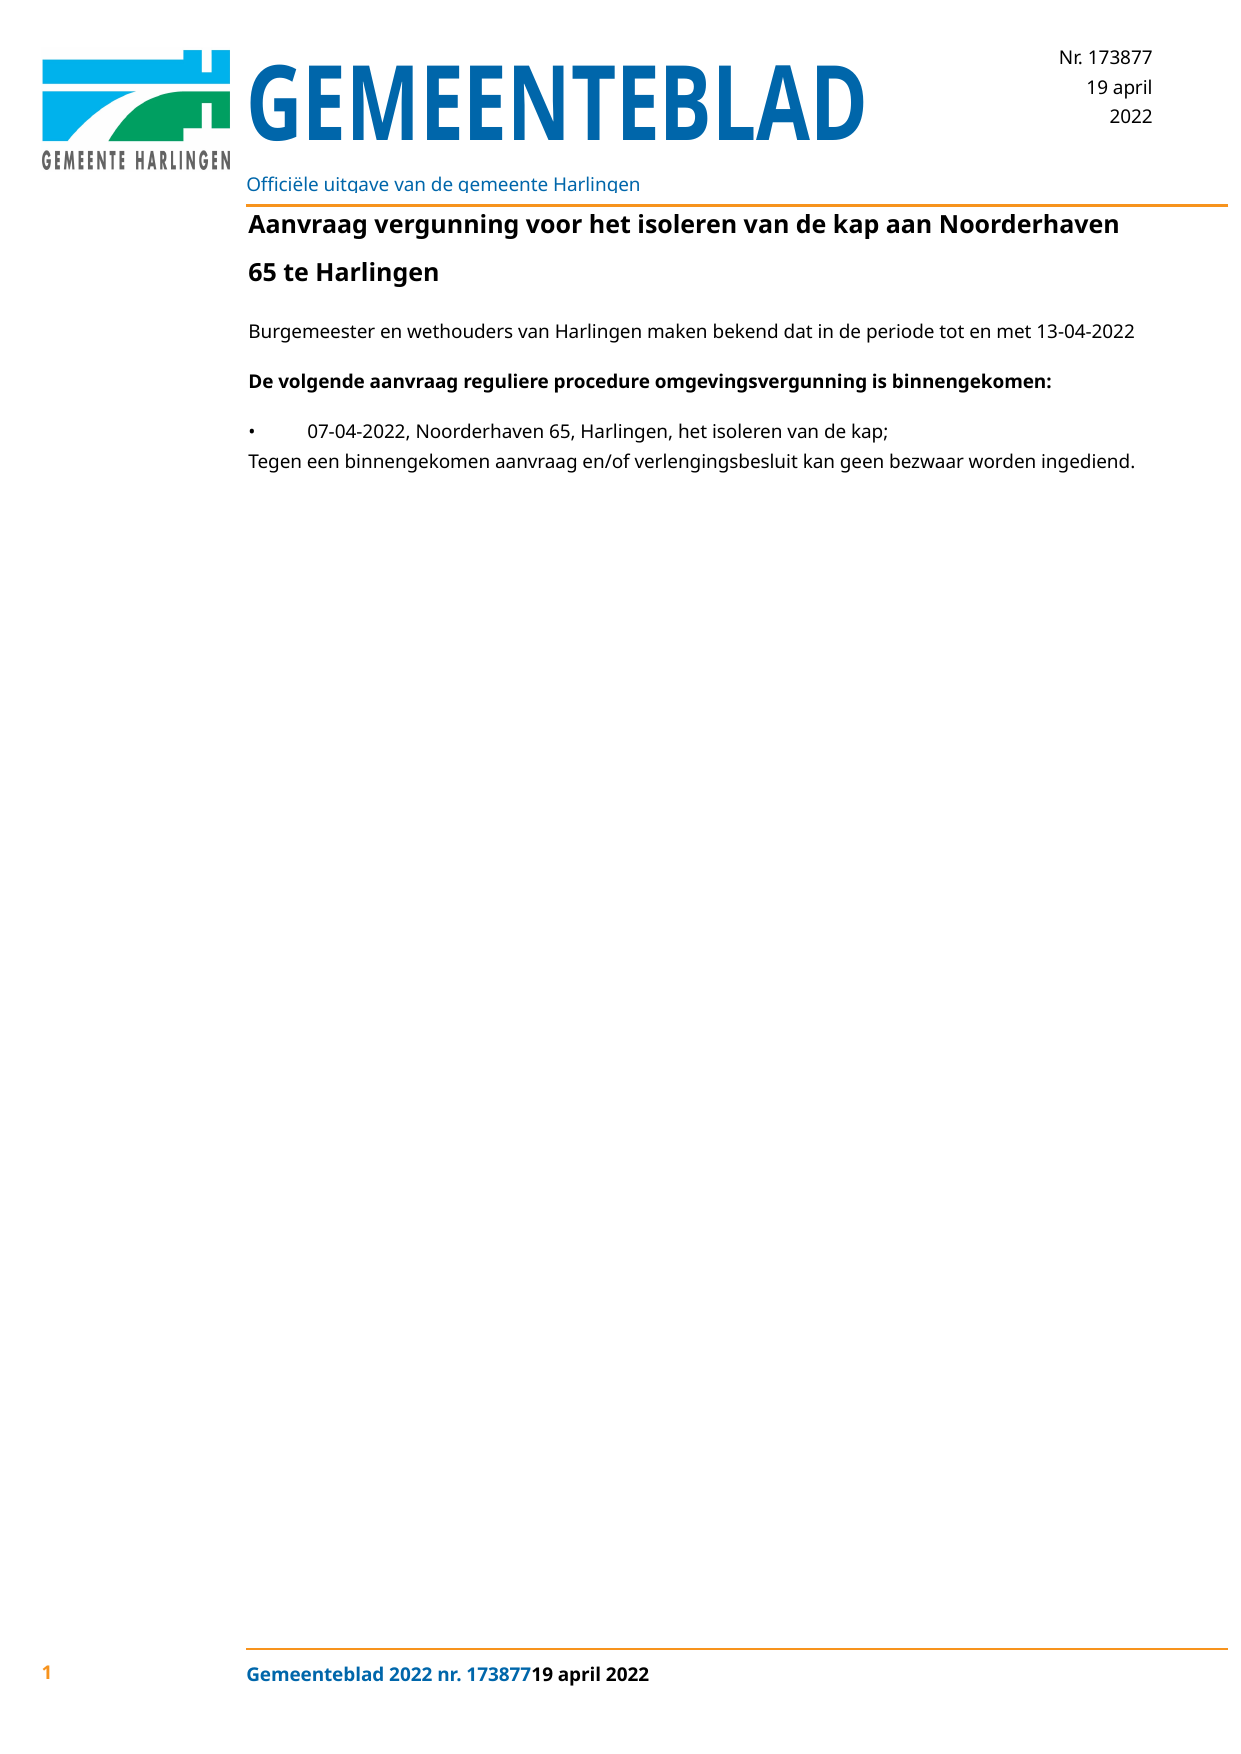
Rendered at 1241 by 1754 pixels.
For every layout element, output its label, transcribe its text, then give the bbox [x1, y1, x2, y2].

text De volgende aanvraag reguliere procedure omgevingsvergunning is binnengekomen: [248, 368, 1152, 394]
list 07-04-2022, Noorderhaven 65, Harlingen, het isoleren van de kap; [248, 419, 1152, 444]
picture [41, 47, 231, 172]
text Tegen een binnengekomen aanvraag en/of verlengingsbesluit kan geen bezwaar worden ingediend. [248, 448, 1152, 474]
text Burgemeester en wethouders van Harlingen maken bekend dat in de periode tot en met 13-04-2022 [248, 318, 1152, 344]
text Aanvraag vergunning voor het isoleren van de kap aan Noorderhaven 65 te Harlingen [248, 207, 1152, 288]
